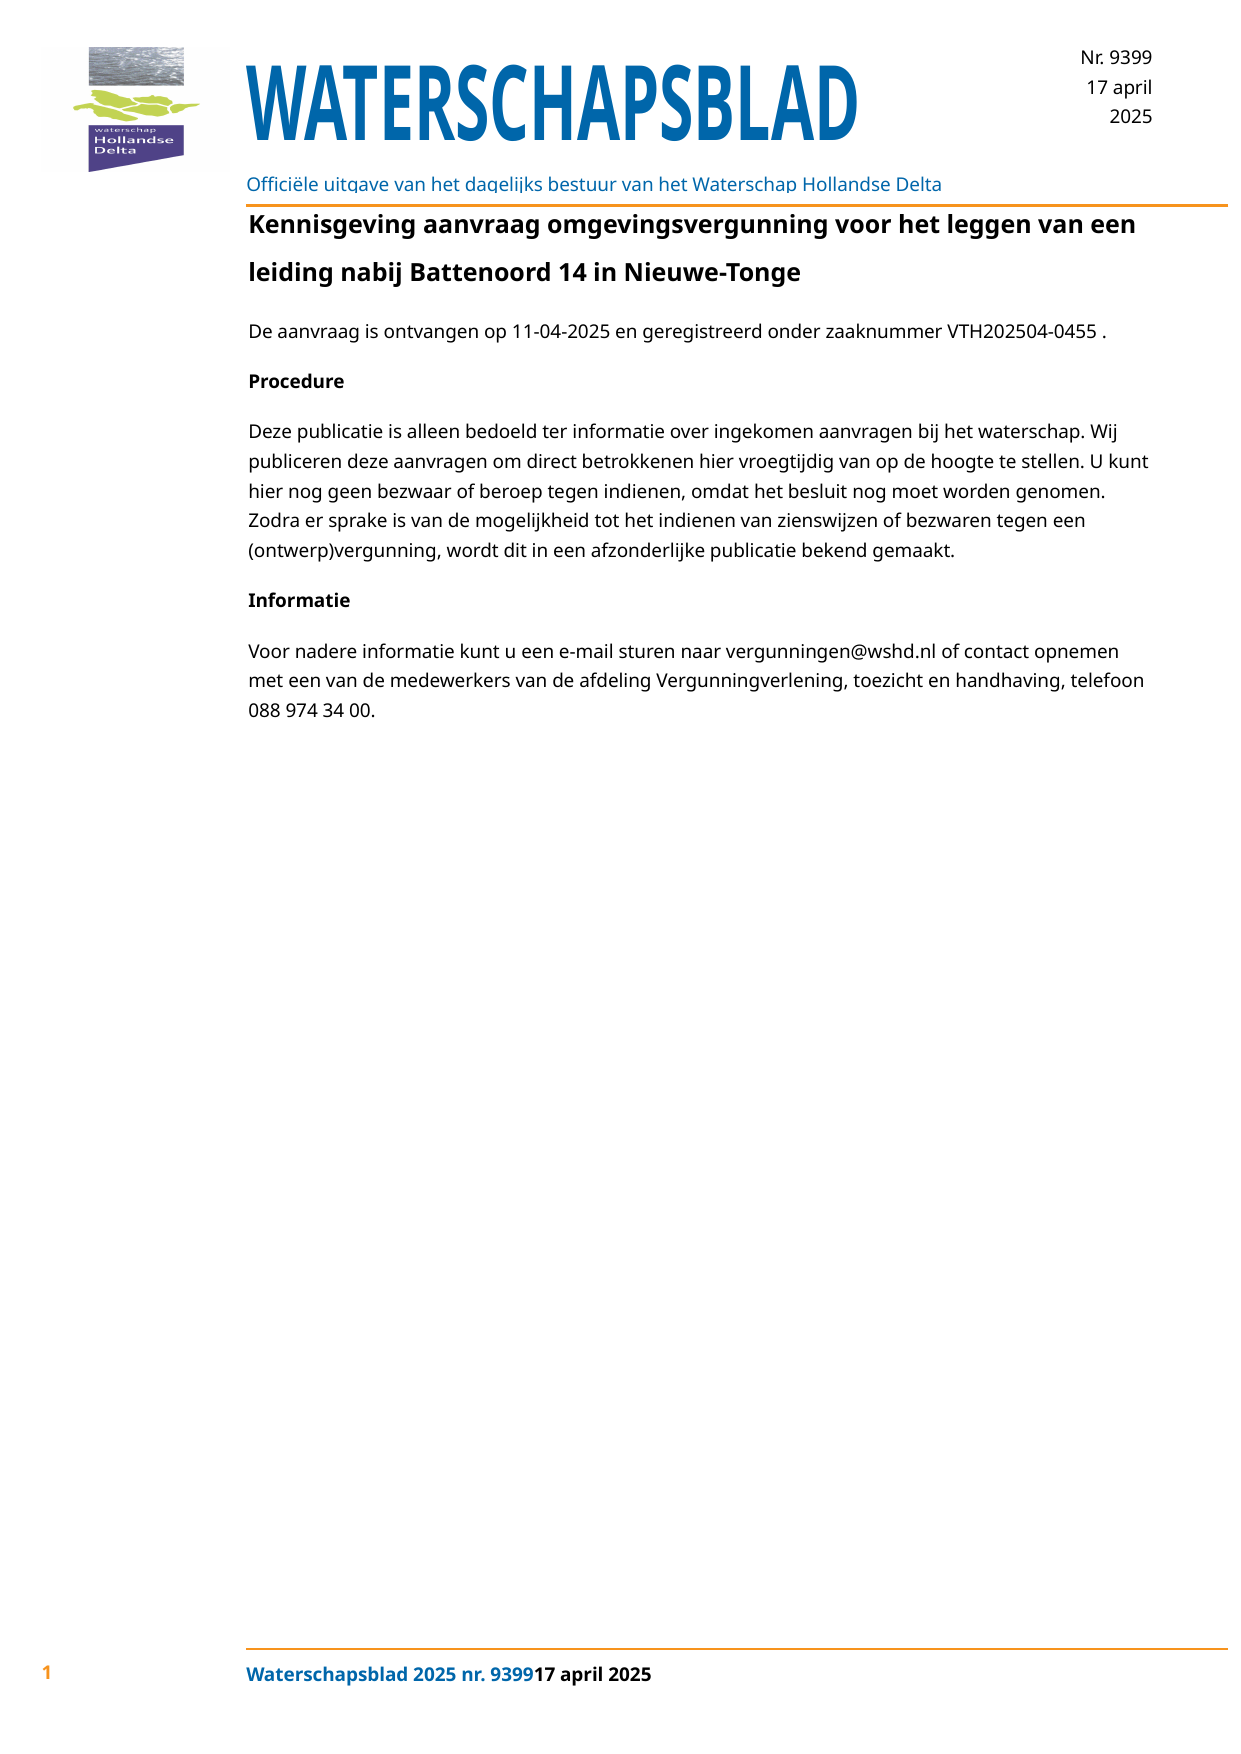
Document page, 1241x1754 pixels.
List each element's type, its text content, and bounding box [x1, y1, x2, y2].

text Kennisgeving aanvraag omgevingsvergunning voor het leggen van een leiding nabij Battenoord 14 in Nieuwe-Tonge [248, 207, 1152, 288]
text Voor nadere informatie kunt u een e-mail sturen naar vergunningen@wshd.nl of contact opnemen met een van de medewerkers van de afdeling Vergunningverlening, toezicht en handhaving, telefoon 088 974 34 00. [248, 638, 1152, 723]
picture [41, 47, 231, 172]
text Informatie [248, 587, 1152, 613]
text Procedure [248, 368, 1152, 394]
text Deze publicatie is alleen bedoeld ter informatie over ingekomen aanvragen bij het waterschap. Wij publiceren deze aanvragen om direct betrokkenen hier vroegtijdig van op de hoogte te stellen. U kunt hier nog geen bezwaar of beroep tegen indienen, omdat het besluit nog moet worden genomen. Zodra er sprake is van de mogelijkheid tot het indienen van zienswijzen of bezwaren tegen een (ontwerp)vergunning, wordt dit in een afzonderlijke publicatie bekend gemaakt. [248, 419, 1152, 563]
text De aanvraag is ontvangen op 11-04-2025 en geregistreerd onder zaaknummer VTH202504-0455 . [248, 318, 1152, 344]
